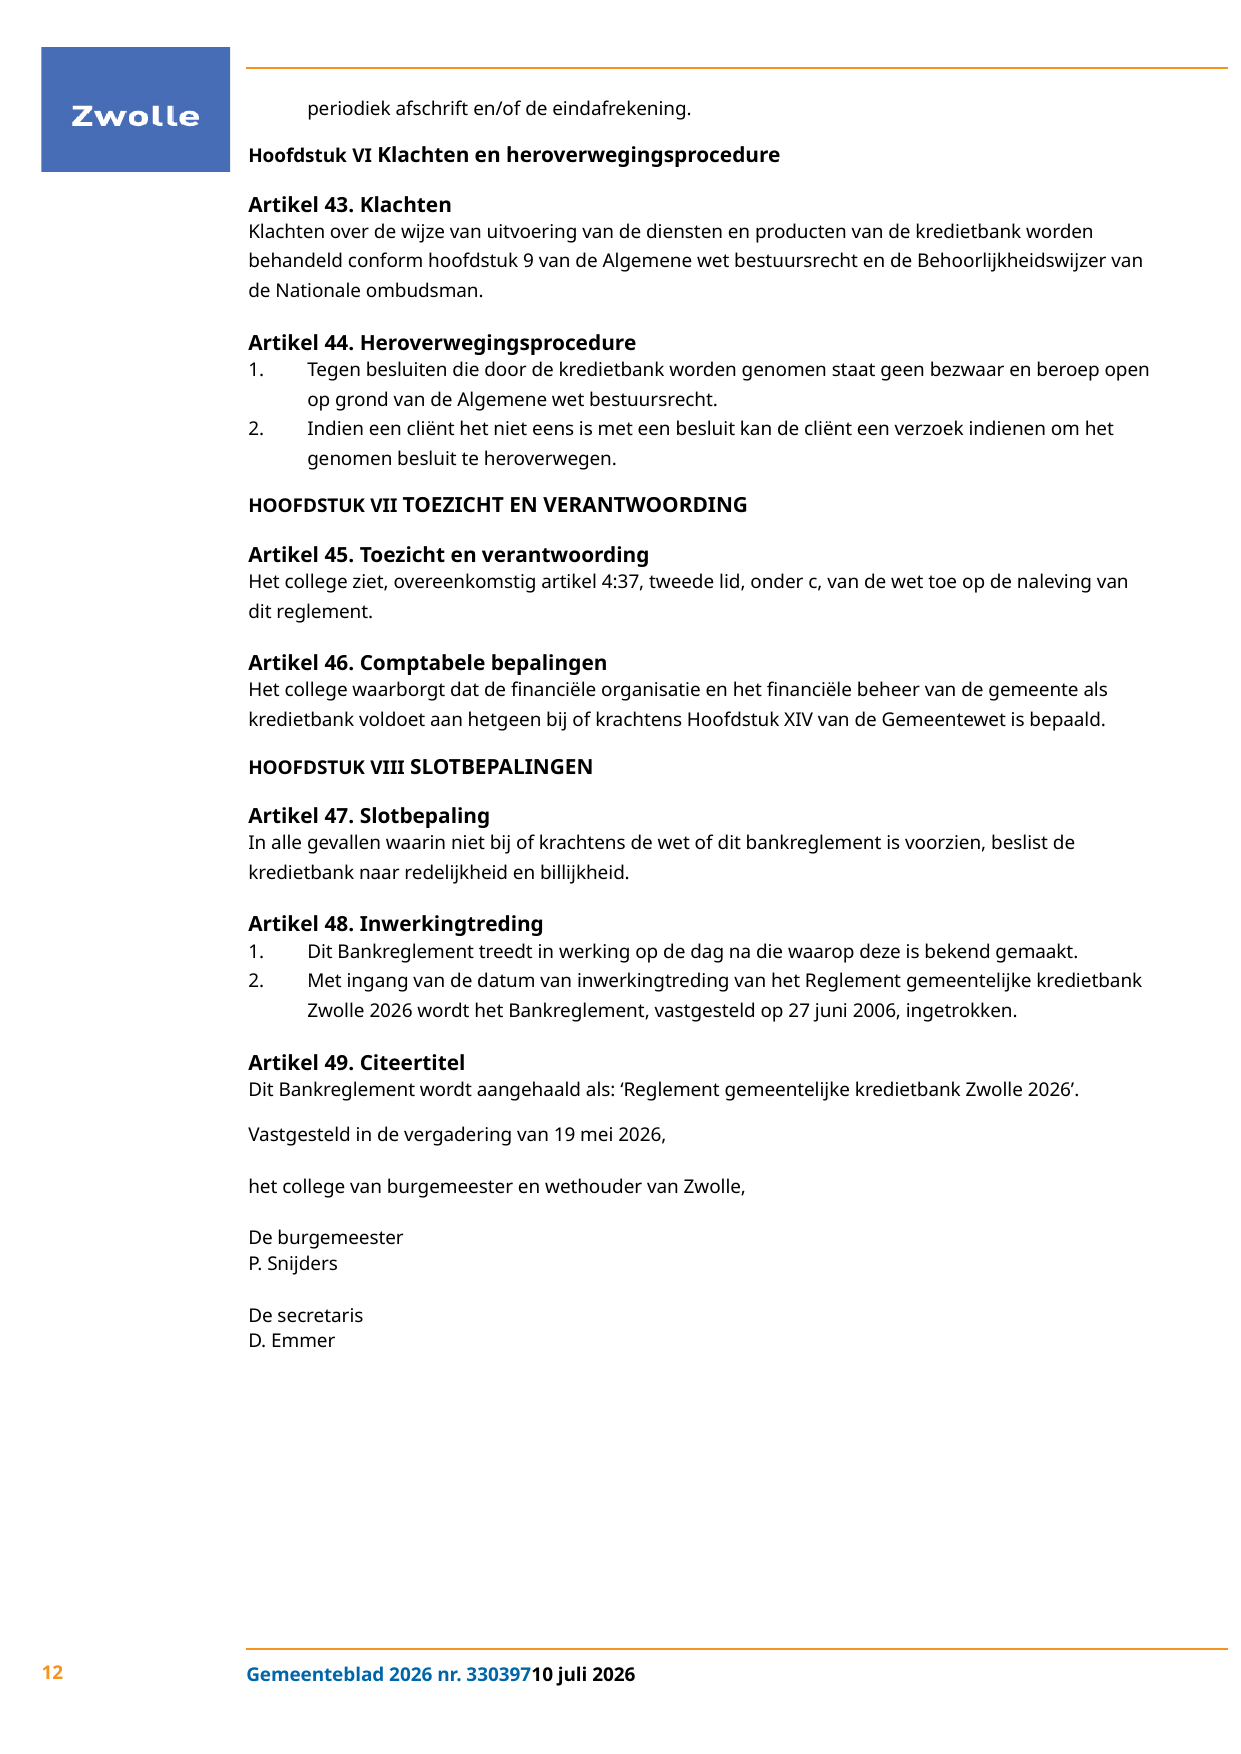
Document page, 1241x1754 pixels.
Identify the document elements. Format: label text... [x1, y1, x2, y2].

list periodiek afschrift en/of de eindafrekening. [248, 95, 1152, 121]
text HOOFDSTUK VII TOEZICHT EN VERANTWOORDING [248, 491, 1152, 519]
text Klachten over de wijze van uitvoering van de diensten en producten van de kredietbank worden behandeld conform hoofdstuk 9 van de Algemene wet bestuursrecht en de Behoorlijkheidswijzer van de Nationale ombudsman. [248, 218, 1152, 303]
text Hoofdstuk VI Klachten en heroverwegingsprocedure [248, 140, 1152, 169]
text Artikel 44. Heroverwegingsprocedure [248, 328, 1152, 356]
text Het college waarborgt dat de financiële organisatie en het financiële beheer van de gemeente als kredietbank voldoet aan hetgeen bij of krachtens Hoofdstuk XIV van de Gemeentewet is bepaald. [248, 677, 1152, 732]
text Artikel 46. Comptabele bepalingen [248, 648, 1152, 677]
text Artikel 45. Toezicht en verantwoording [248, 540, 1152, 568]
text Artikel 49. Citeertitel [248, 1048, 1152, 1076]
text HOOFDSTUK VIII SLOTBEPALINGEN [248, 752, 1152, 780]
text De secretaris [248, 1302, 1152, 1327]
text Artikel 47. Slotbepaling [248, 801, 1152, 829]
list Indien een cliënt het niet eens is met een besluit kan de cliënt een verzoek indienen om het genomen besluit te heroverwegen. [248, 415, 1152, 471]
text Dit Bankreglement wordt aangehaald als: ‘Reglement gemeentelijke kredietbank Zwolle 2026’. [248, 1076, 1152, 1102]
text Artikel 48. Inwerkingtreding [248, 909, 1152, 938]
list Dit Bankreglement treedt in werking op de dag na die waarop deze is bekend gemaakt. [248, 938, 1152, 964]
text het college van burgemeester en wethouder van Zwolle, [248, 1173, 1152, 1199]
picture [41, 47, 231, 172]
text De burgemeester [248, 1224, 1152, 1250]
text Het college ziet, overeenkomstig artikel 4:37, tweede lid, onder c, van de wet toe op de naleving van dit reglement. [248, 568, 1152, 623]
text P. Snijders [248, 1250, 1152, 1276]
text Artikel 43. Klachten [248, 190, 1152, 218]
list Met ingang van de datum van inwerkingtreding van het Reglement gemeentelijke kredietbank Zwolle 2026 wordt het Bankreglement, vastgesteld op 27 juni 2006, ingetrokken. [248, 968, 1152, 1023]
list Tegen besluiten die door de kredietbank worden genomen staat geen bezwaar en beroep open op grond van de Algemene wet bestuursrecht. [248, 356, 1152, 411]
text Vastgesteld in de vergadering van 19 mei 2026, [248, 1122, 1152, 1147]
text D. Emmer [248, 1327, 1152, 1353]
text In alle gevallen waarin niet bij of krachtens de wet of dit bankreglement is voorzien, beslist de kredietbank naar redelijkheid en billijkheid. [248, 829, 1152, 885]
